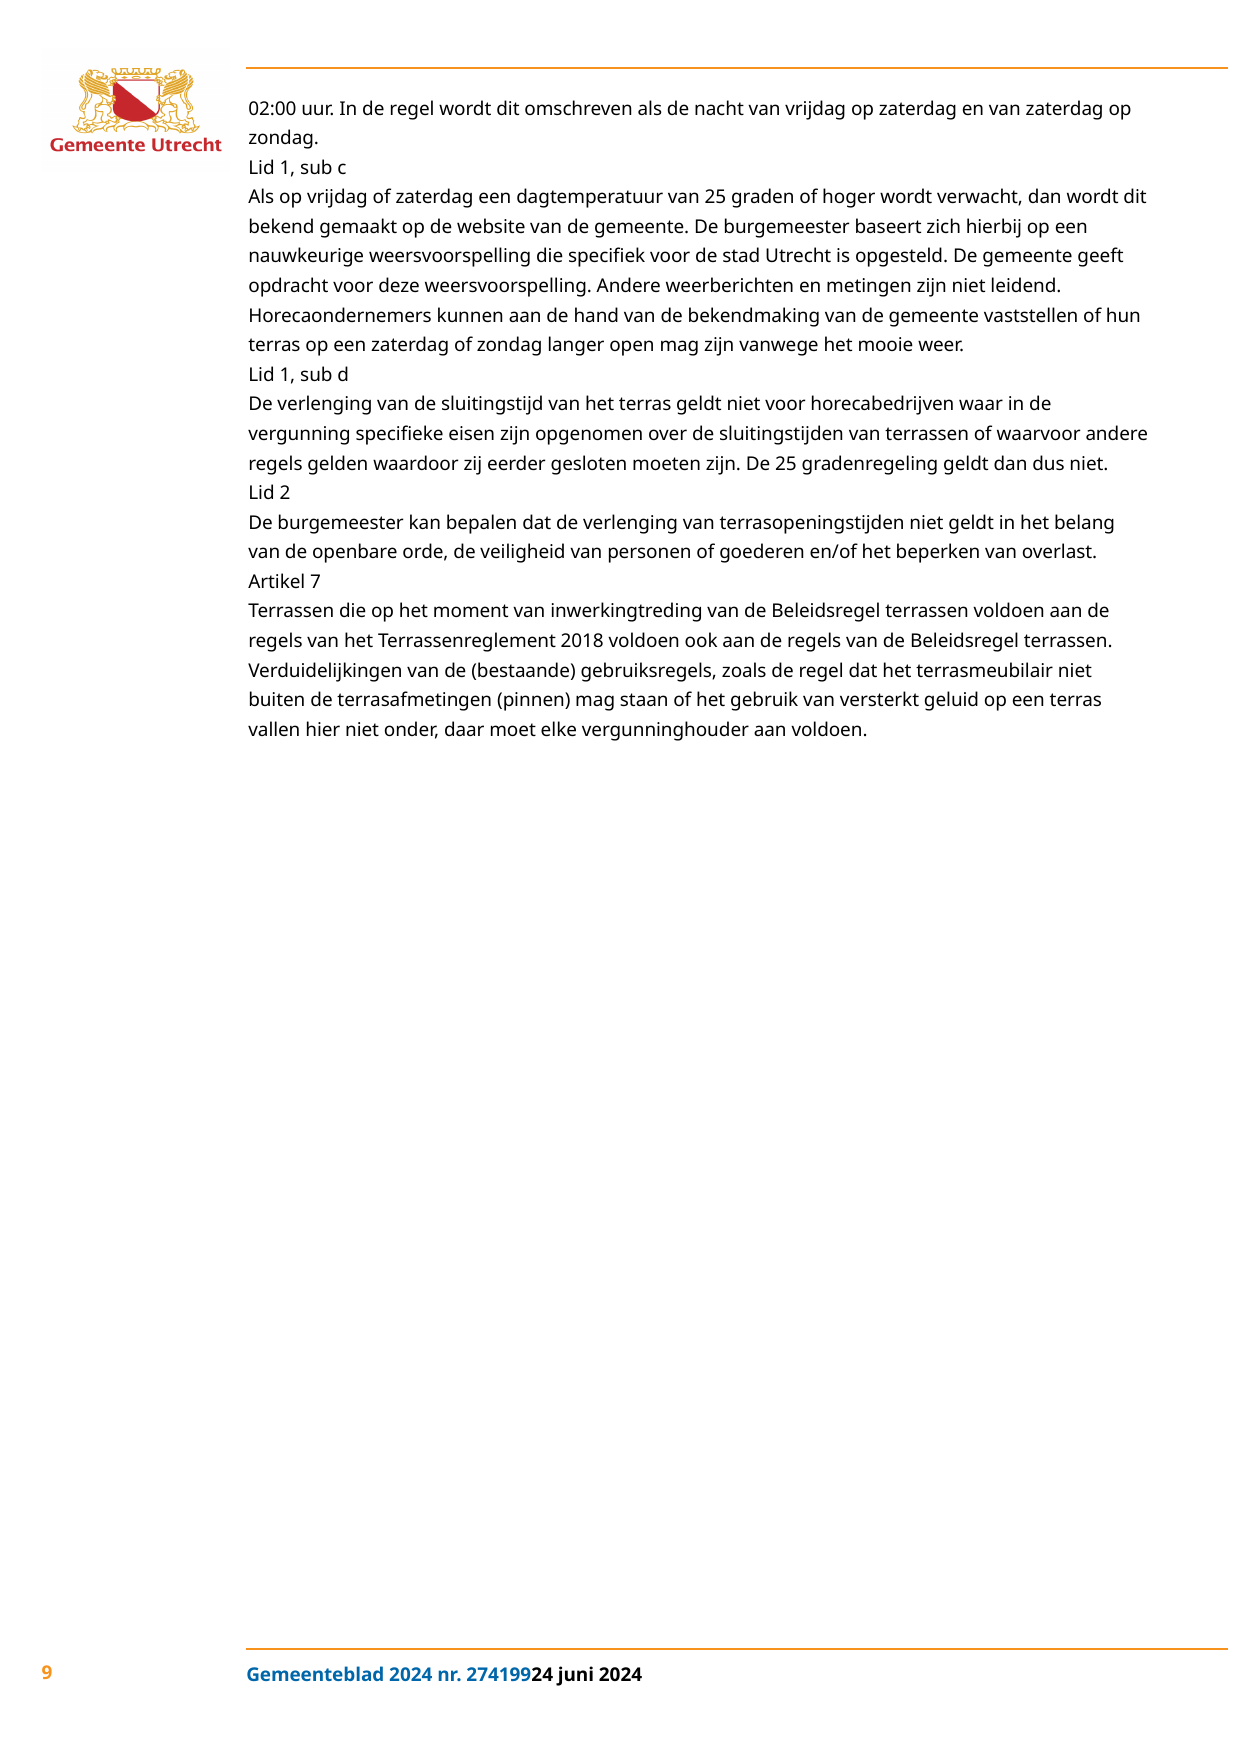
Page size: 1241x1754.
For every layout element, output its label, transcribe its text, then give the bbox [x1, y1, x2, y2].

text Lid 1, sub d [248, 361, 1152, 387]
text Als op vrijdag of zaterdag een dagtemperatuur van 25 graden of hoger wordt verwacht, dan wordt dit bekend gemaakt op de website van de gemeente. De burgemeester baseert zich hierbij op een nauwkeurige weersvoorspelling die specifiek voor de stad Utrecht is opgesteld. De gemeente geeft opdracht voor deze weersvoorspelling. Andere weerberichten en metingen zijn niet leidend. Horecaondernemers kunnen aan de hand van de bekendmaking van de gemeente vaststellen of hun terras op een zaterdag of zondag langer open mag zijn vanwege het mooie weer. [248, 183, 1152, 357]
text De verlenging van de sluitingstijd van het terras geldt niet voor horecabedrijven waar in de vergunning specifieke eisen zijn opgenomen over de sluitingstijden van terrassen of waarvoor andere regels gelden waardoor zij eerder gesloten moeten zijn. De 25 gradenregeling geldt dan dus niet. [248, 391, 1152, 476]
text Terrassen die op het moment van inwerkingtreding van de Beleidsregel terrassen voldoen aan de regels van het Terrassenreglement 2018 voldoen ook aan de regels van de Beleidsregel terrassen. Verduidelijkingen van de (bestaande) gebruiksregels, zoals de regel dat het terrasmeubilair niet buiten de terrasafmetingen (pinnen) mag staan of het gebruik van versterkt geluid op een terras vallen hier niet onder, daar moet elke vergunninghouder aan voldoen. [248, 598, 1152, 742]
text 02:00 uur. In de regel wordt dit omschreven als de nacht van vrijdag op zaterdag en van zaterdag op zondag. [248, 95, 1152, 150]
text Lid 2 [248, 479, 1152, 505]
text Lid 1, sub c [248, 154, 1152, 180]
picture [41, 47, 231, 172]
text Artikel 7 [248, 568, 1152, 594]
text De burgemeester kan bepalen dat de verlenging van terrasopeningstijden niet geldt in het belang van de openbare orde, de veiligheid van personen of goederen en/of het beperken van overlast. [248, 509, 1152, 564]
